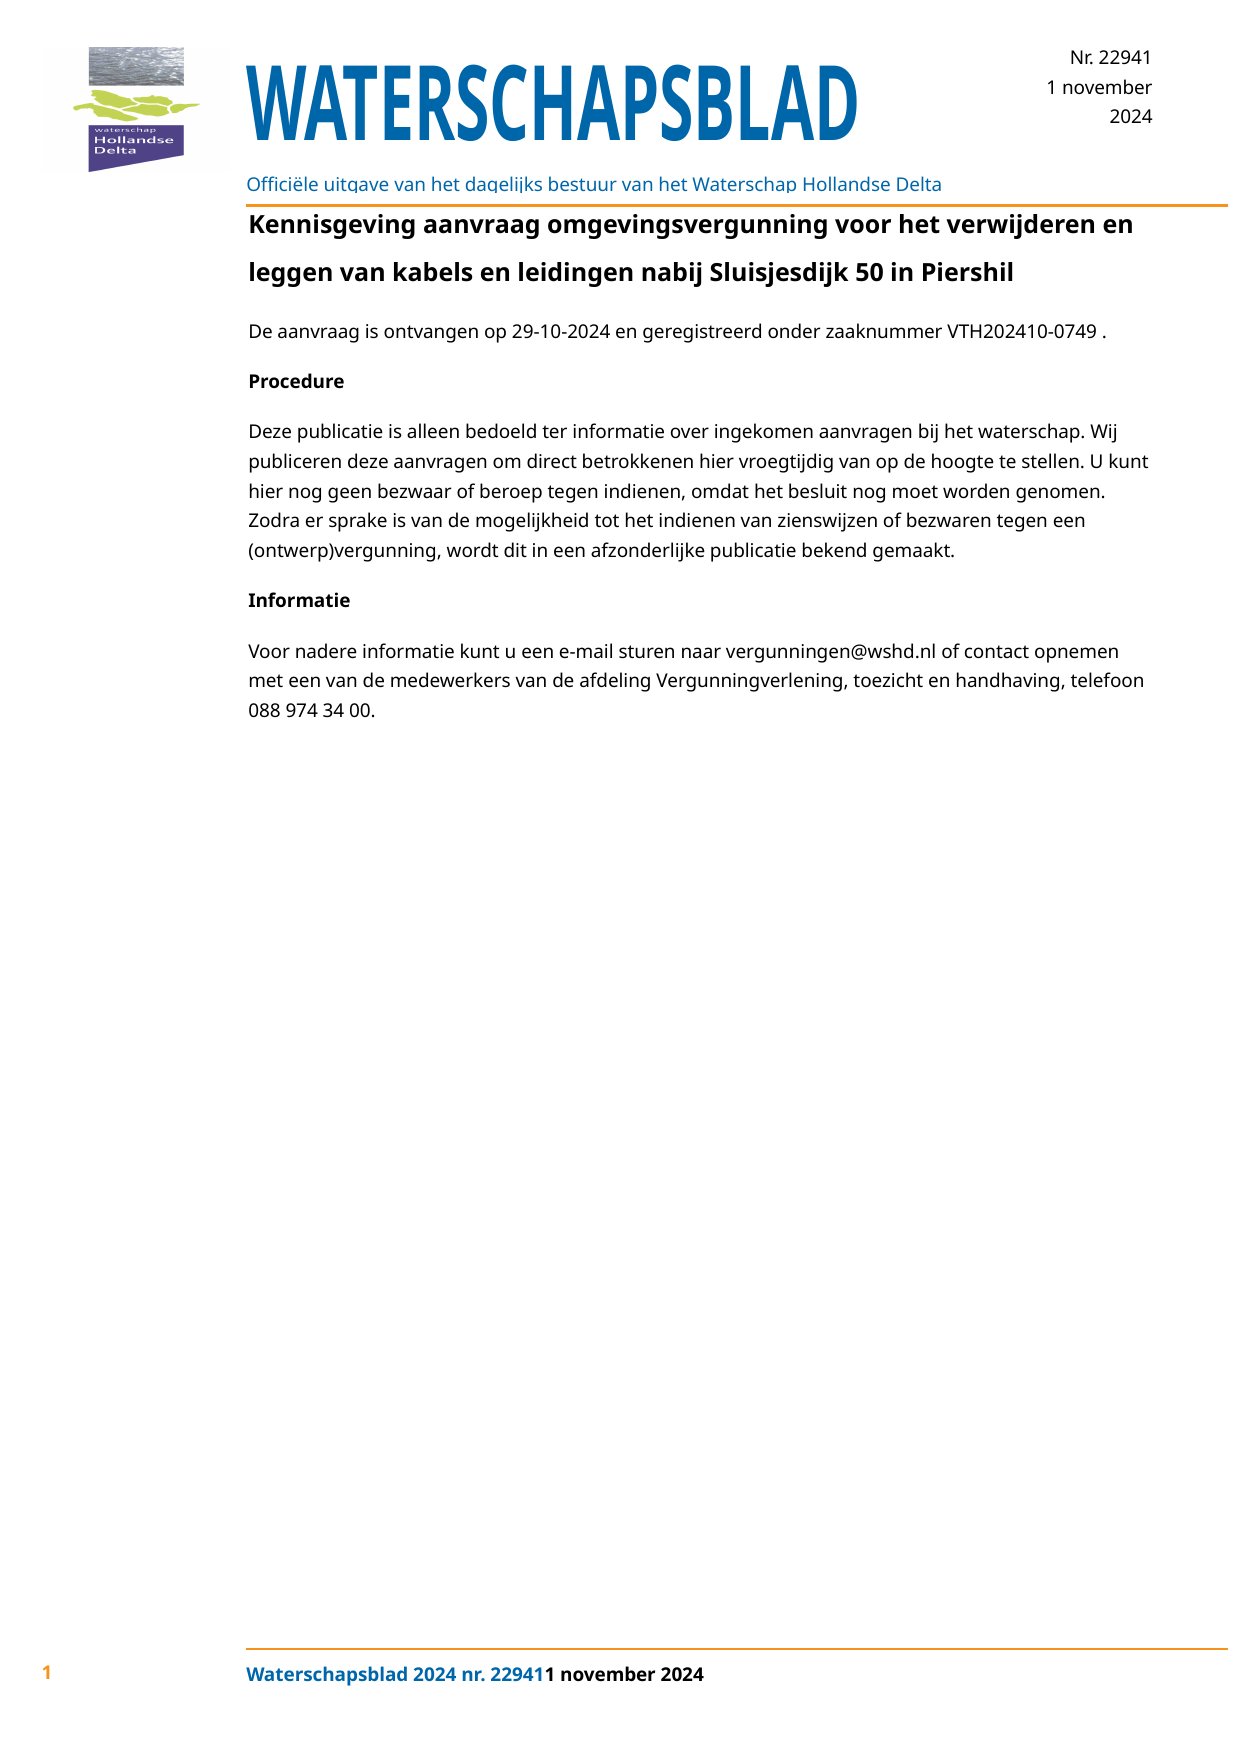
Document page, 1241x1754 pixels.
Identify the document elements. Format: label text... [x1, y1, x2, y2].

text Kennisgeving aanvraag omgevingsvergunning voor het verwijderen en leggen van kabels en leidingen nabij Sluisjesdijk 50 in Piershil [248, 207, 1152, 288]
text De aanvraag is ontvangen op 29-10-2024 en geregistreerd onder zaaknummer VTH202410-0749 . [248, 318, 1152, 344]
picture [41, 47, 231, 172]
text Deze publicatie is alleen bedoeld ter informatie over ingekomen aanvragen bij het waterschap. Wij publiceren deze aanvragen om direct betrokkenen hier vroegtijdig van op de hoogte te stellen. U kunt hier nog geen bezwaar of beroep tegen indienen, omdat het besluit nog moet worden genomen. Zodra er sprake is van de mogelijkheid tot het indienen van zienswijzen of bezwaren tegen een (ontwerp)vergunning, wordt dit in een afzonderlijke publicatie bekend gemaakt. [248, 419, 1152, 563]
text Informatie [248, 587, 1152, 613]
text Procedure [248, 368, 1152, 394]
text Voor nadere informatie kunt u een e-mail sturen naar vergunningen@wshd.nl of contact opnemen met een van de medewerkers van de afdeling Vergunningverlening, toezicht en handhaving, telefoon 088 974 34 00. [248, 638, 1152, 723]
